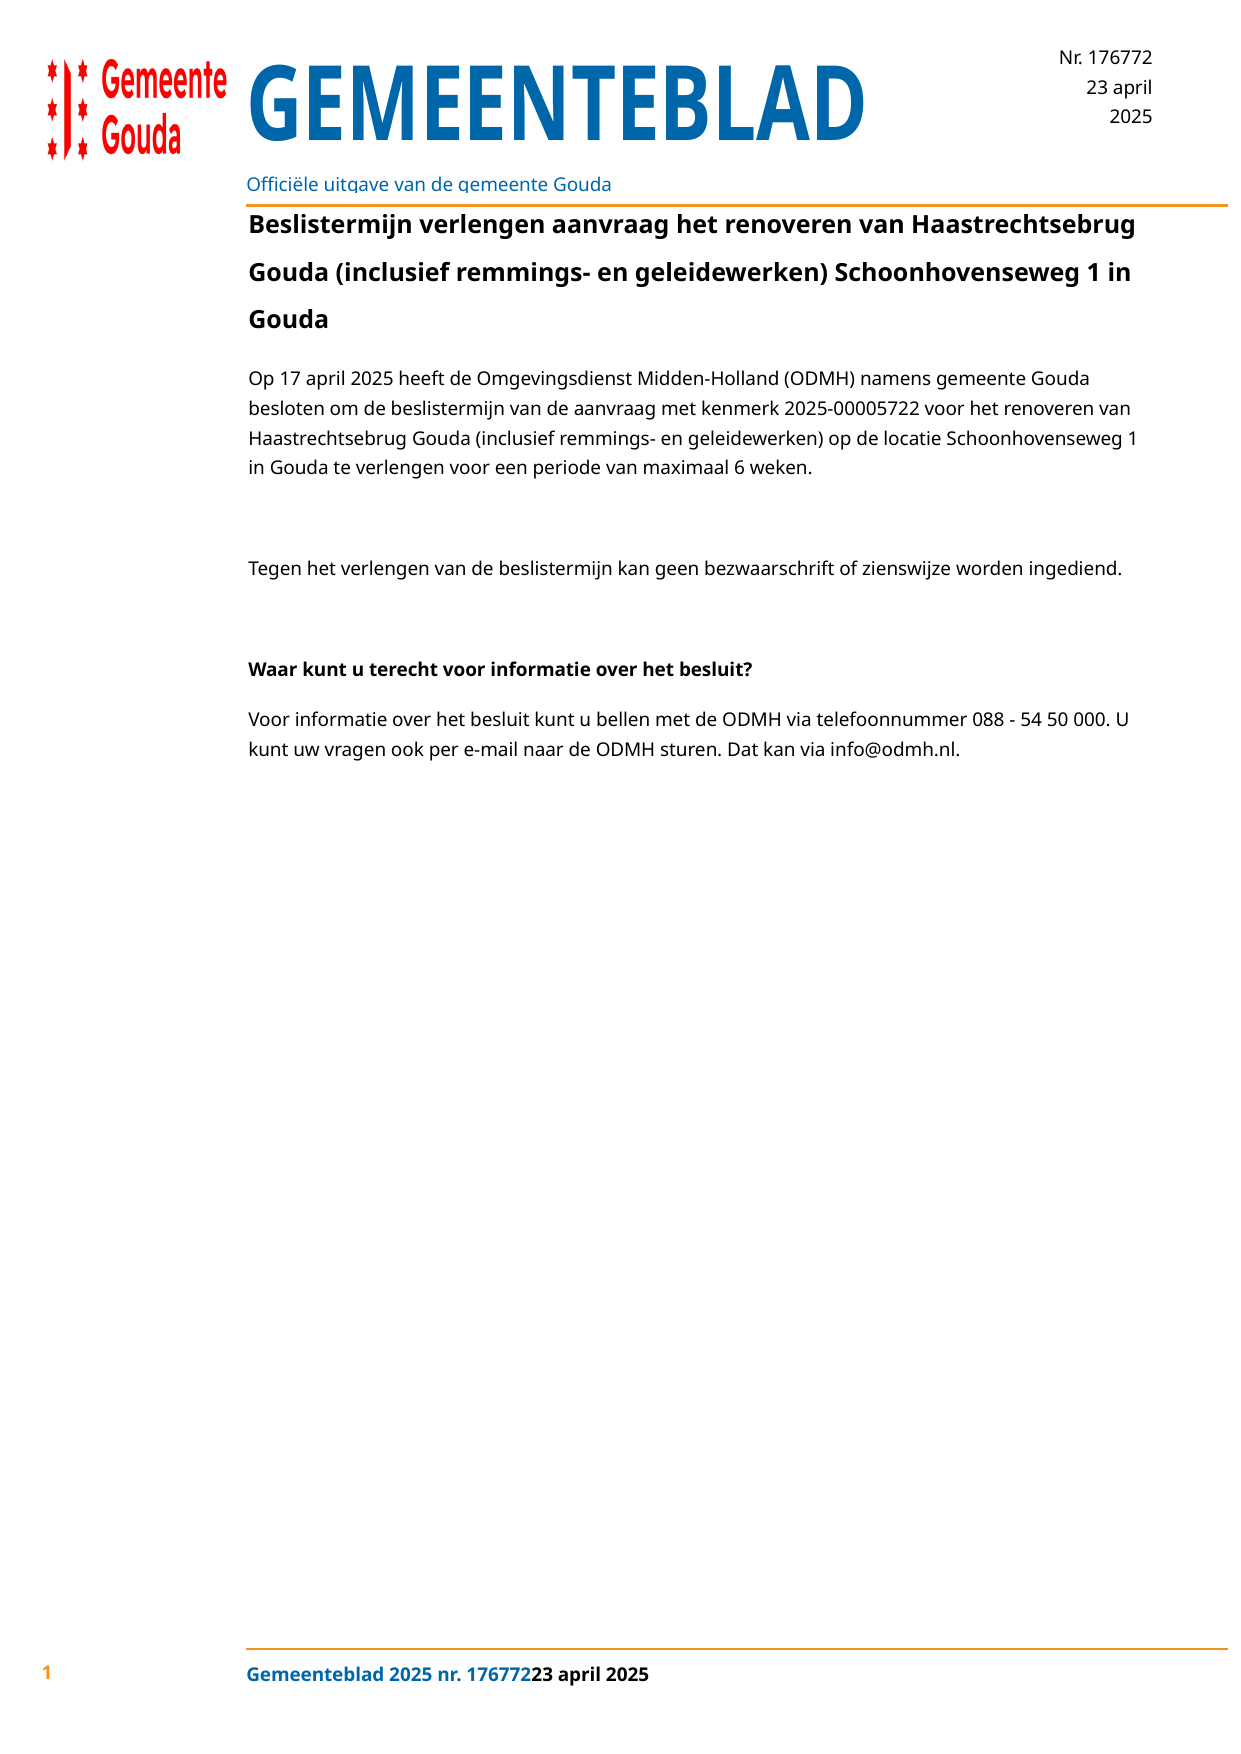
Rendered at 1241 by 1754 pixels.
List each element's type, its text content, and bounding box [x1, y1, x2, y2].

text Voor informatie over het besluit kunt u bellen met de ODMH via telefoonnummer 088 - 54 50 000. U kunt uw vragen ook per e-mail naar de ODMH sturen. Dat kan via info@odmh.nl. [248, 706, 1152, 762]
text Op 17 april 2025 heeft de Omgevingsdienst Midden-Holland (ODMH) namens gemeente Gouda besloten om de beslistermijn van de aanvraag met kenmerk 2025-00005722 voor het renoveren van Haastrechtsebrug Gouda (inclusief remmings- en geleidewerken) op de locatie Schoonhovenseweg 1 in Gouda te verlengen voor een periode van maximaal 6 weken. [248, 366, 1152, 480]
picture [41, 47, 231, 172]
text Beslistermijn verlengen aanvraag het renoveren van Haastrechtsebrug Gouda (inclusief remmings- en geleidewerken) Schoonhovenseweg 1 in Gouda [248, 207, 1152, 336]
text Tegen het verlengen van de beslistermijn kan geen bezwaarschrift of zienswijze worden ingediend. [248, 555, 1152, 581]
text Waar kunt u terecht voor informatie over het besluit? [248, 656, 1152, 682]
